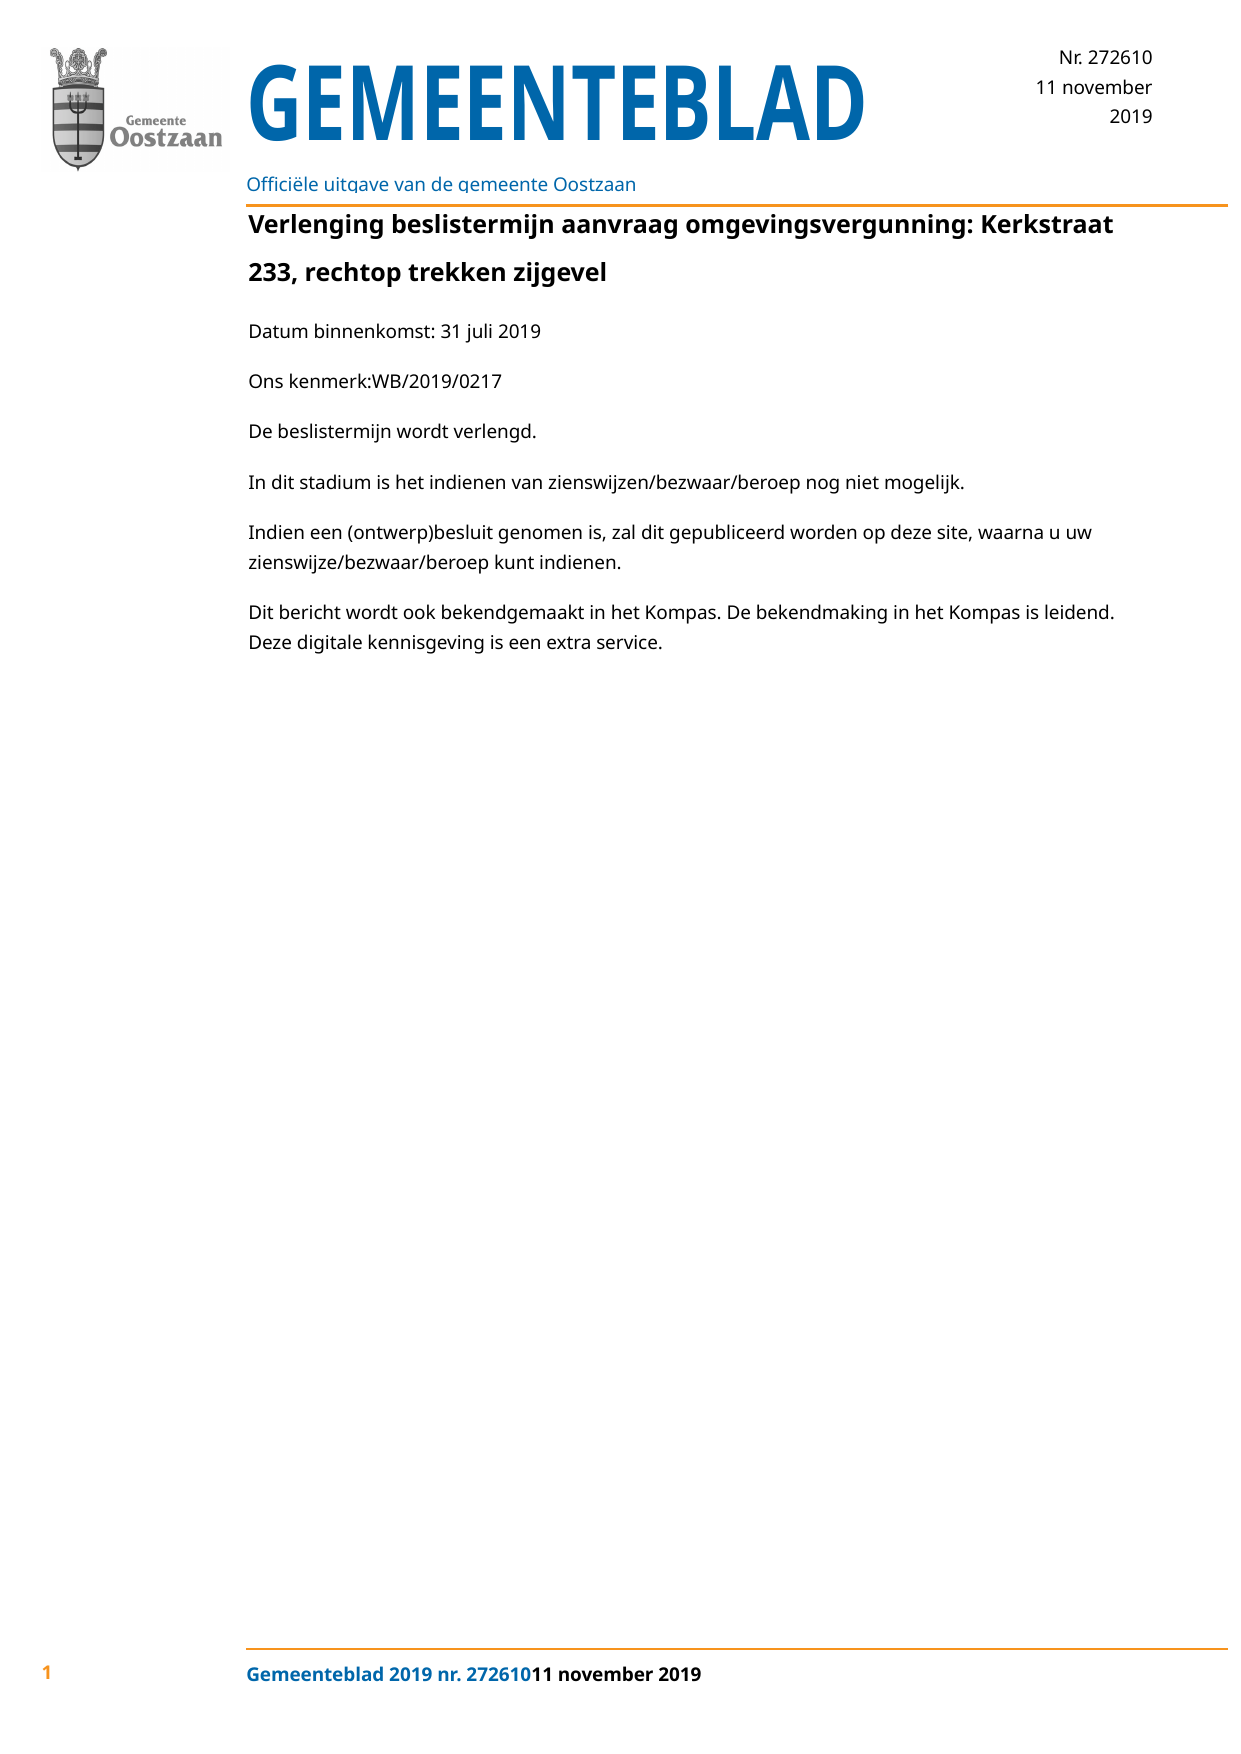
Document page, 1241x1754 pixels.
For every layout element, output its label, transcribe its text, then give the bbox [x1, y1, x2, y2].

text Dit bericht wordt ook bekendgemaakt in het Kompas. De bekendmaking in het Kompas is leidend. Deze digitale kennisgeving is een extra service. [248, 599, 1152, 655]
text Verlenging beslistermijn aanvraag omgevingsvergunning: Kerkstraat 233, rechtop trekken zijgevel [248, 207, 1152, 288]
picture [41, 47, 231, 172]
text Indien een (ontwerp)besluit genomen is, zal dit gepubliceerd worden op deze site, waarna u uw zienswijze/bezwaar/beroep kunt indienen. [248, 519, 1152, 575]
text De beslistermijn wordt verlengd. [248, 419, 1152, 444]
text Ons kenmerk:WB/2019/0217 [248, 368, 1152, 394]
text Datum binnenkomst: 31 juli 2019 [248, 318, 1152, 344]
text In dit stadium is het indienen van zienswijzen/bezwaar/beroep nog niet mogelijk. [248, 469, 1152, 495]
